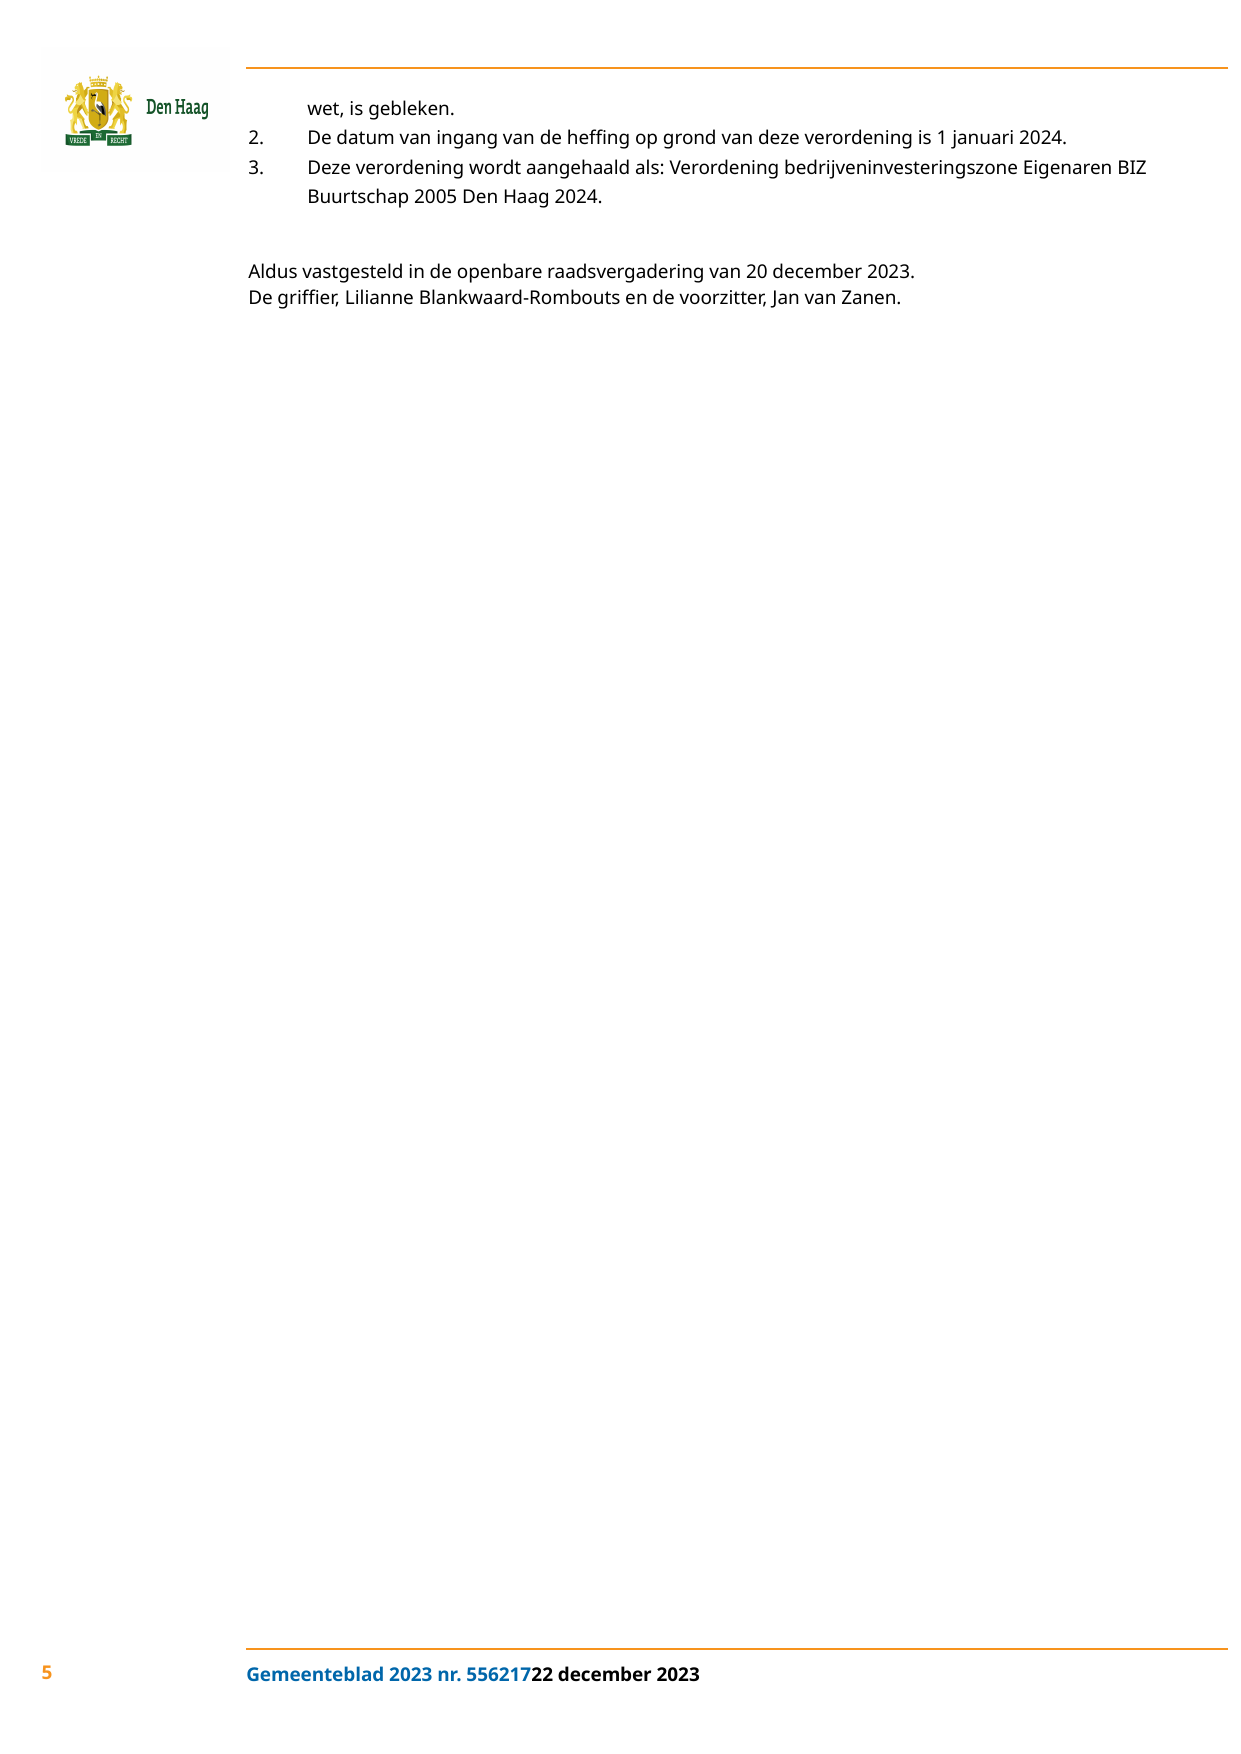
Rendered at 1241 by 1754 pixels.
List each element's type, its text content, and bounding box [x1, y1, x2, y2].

picture [41, 47, 231, 172]
list De datum van ingang van de heffing op grond van deze verordening is 1 januari 2024. [248, 124, 1152, 150]
list wet, is gebleken. [248, 95, 1152, 121]
text De griffier, Lilianne Blankwaard-Rombouts en de voorzitter, Jan van Zanen. [248, 284, 1152, 310]
list Deze verordening wordt aangehaald als: Verordening bedrijveninvesteringszone Eigenaren BIZ Buurtschap 2005 Den Haag 2024. [248, 154, 1152, 209]
text Aldus vastgesteld in de openbare raadsvergadering van 20 december 2023. [248, 259, 1152, 284]
